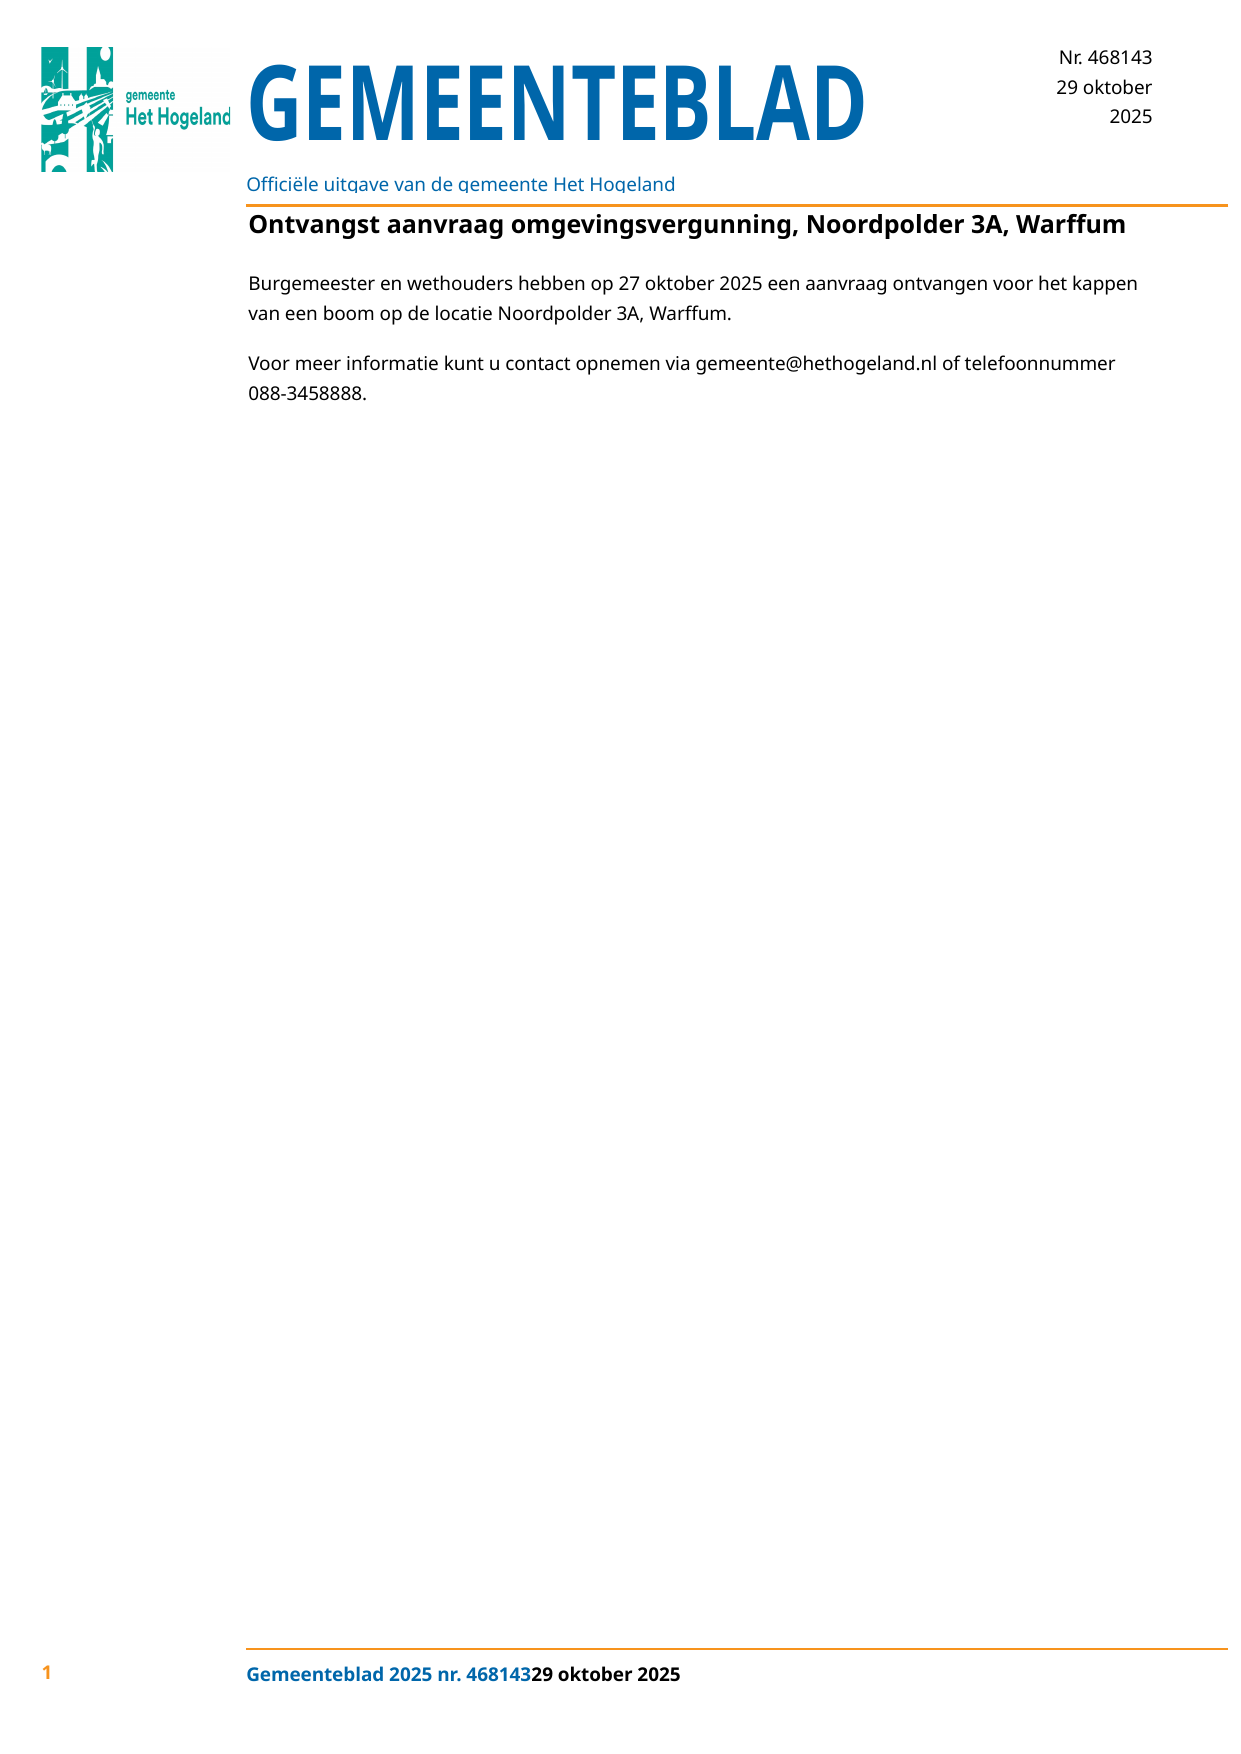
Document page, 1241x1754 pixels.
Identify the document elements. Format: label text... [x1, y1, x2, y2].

text Burgemeester en wethouders hebben op 27 oktober 2025 een aanvraag ontvangen voor het kappen van een boom op de locatie Noordpolder 3A, Warffum. [248, 270, 1152, 326]
picture [41, 47, 231, 172]
text Ontvangst aanvraag omgevingsvergunning, Noordpolder 3A, Warffum [248, 207, 1152, 241]
text Voor meer informatie kunt u contact opnemen via gemeente@hethogeland.nl of telefoonnummer 088-3458888. [248, 350, 1152, 406]
